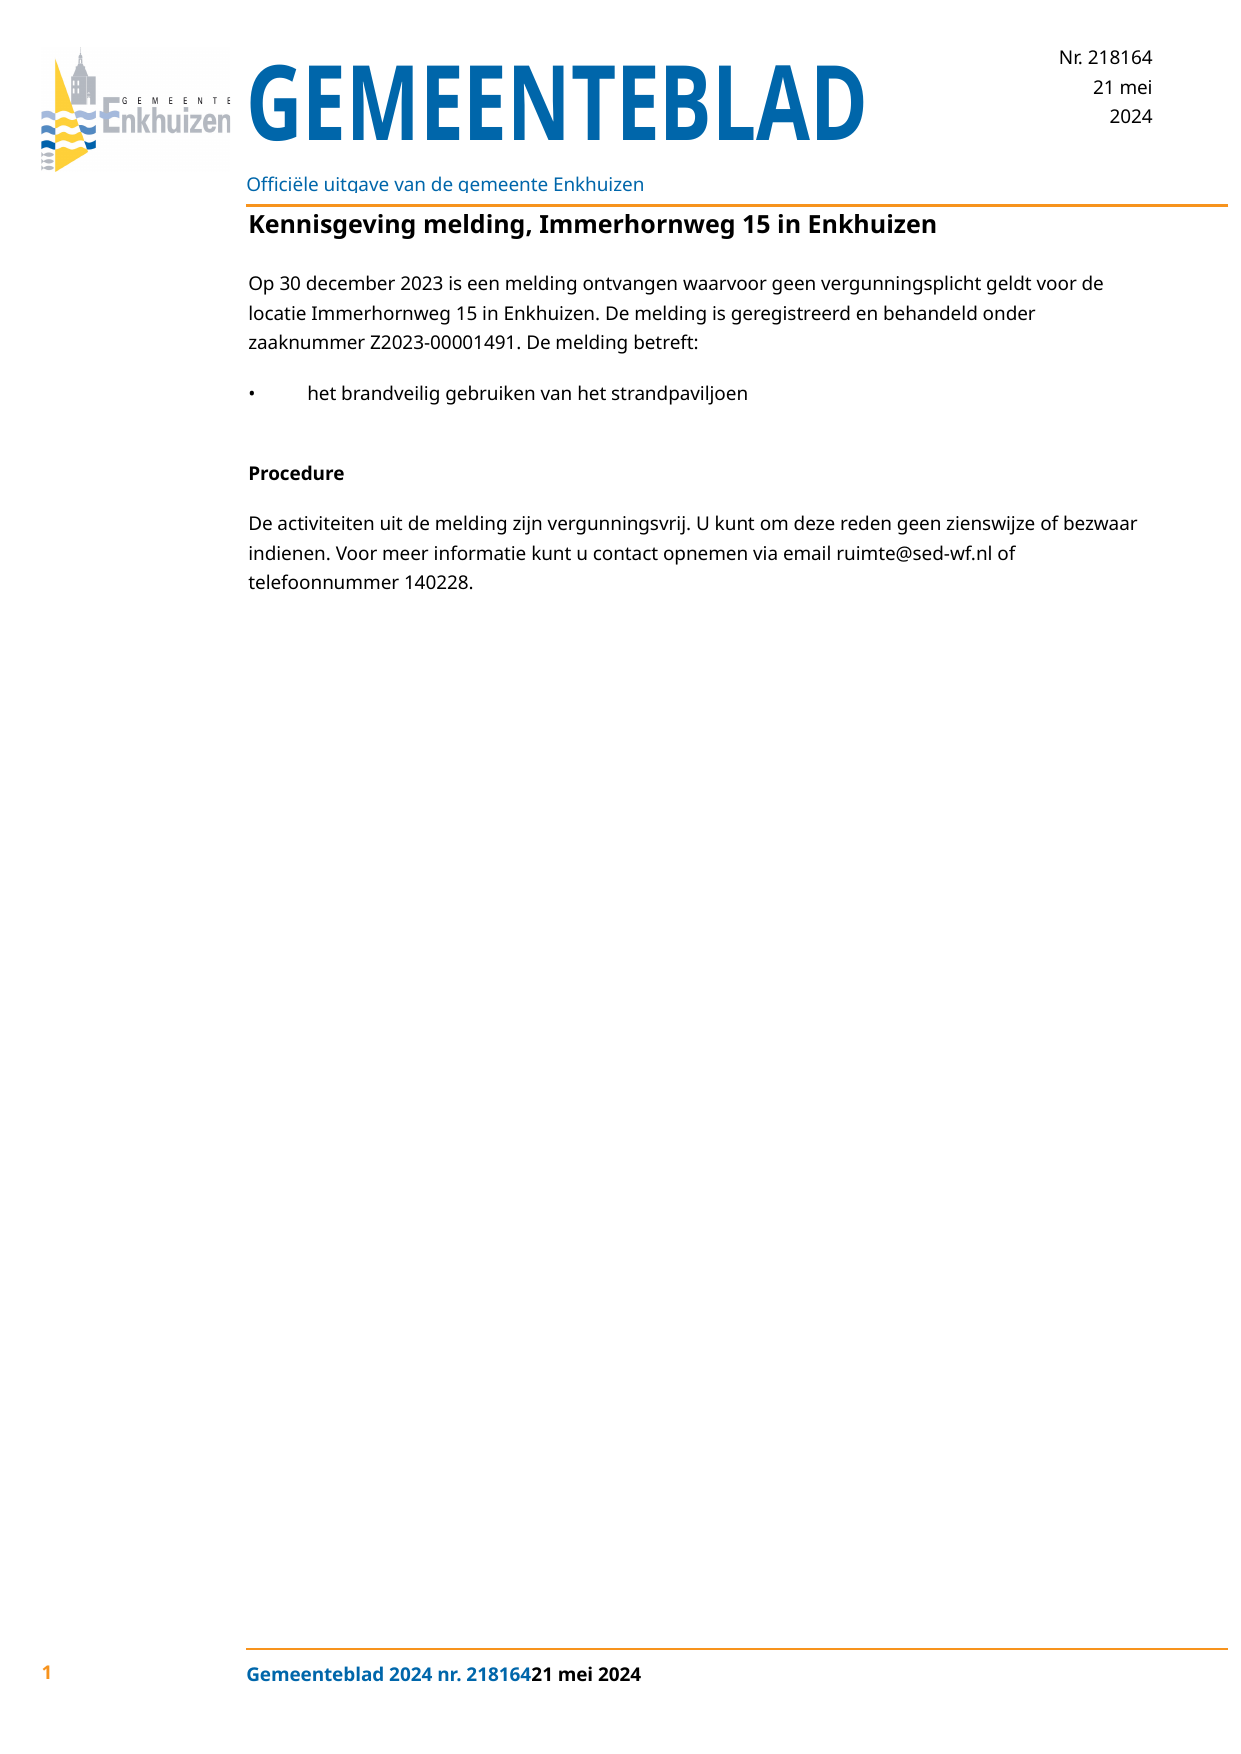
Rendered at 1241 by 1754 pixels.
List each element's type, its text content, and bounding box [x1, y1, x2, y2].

text Kennisgeving melding, Immerhornweg 15 in Enkhuizen [248, 207, 1152, 241]
picture [41, 47, 231, 172]
text De activiteiten uit de melding zijn vergunningsvrij. U kunt om deze reden geen zienswijze of bezwaar indienen. Voor meer informatie kunt u contact opnemen via email ruimte@sed-wf.nl of telefoonnummer 140228. [248, 510, 1152, 595]
text Procedure [248, 460, 1152, 486]
text Op 30 december 2023 is een melding ontvangen waarvoor geen vergunningsplicht geldt voor de locatie Immerhornweg 15 in Enkhuizen. De melding is geregistreerd en behandeld onder zaaknummer Z2023-00001491. De melding betreft: [248, 270, 1152, 355]
list het brandveilig gebruiken van het strandpaviljoen [248, 380, 1152, 406]
